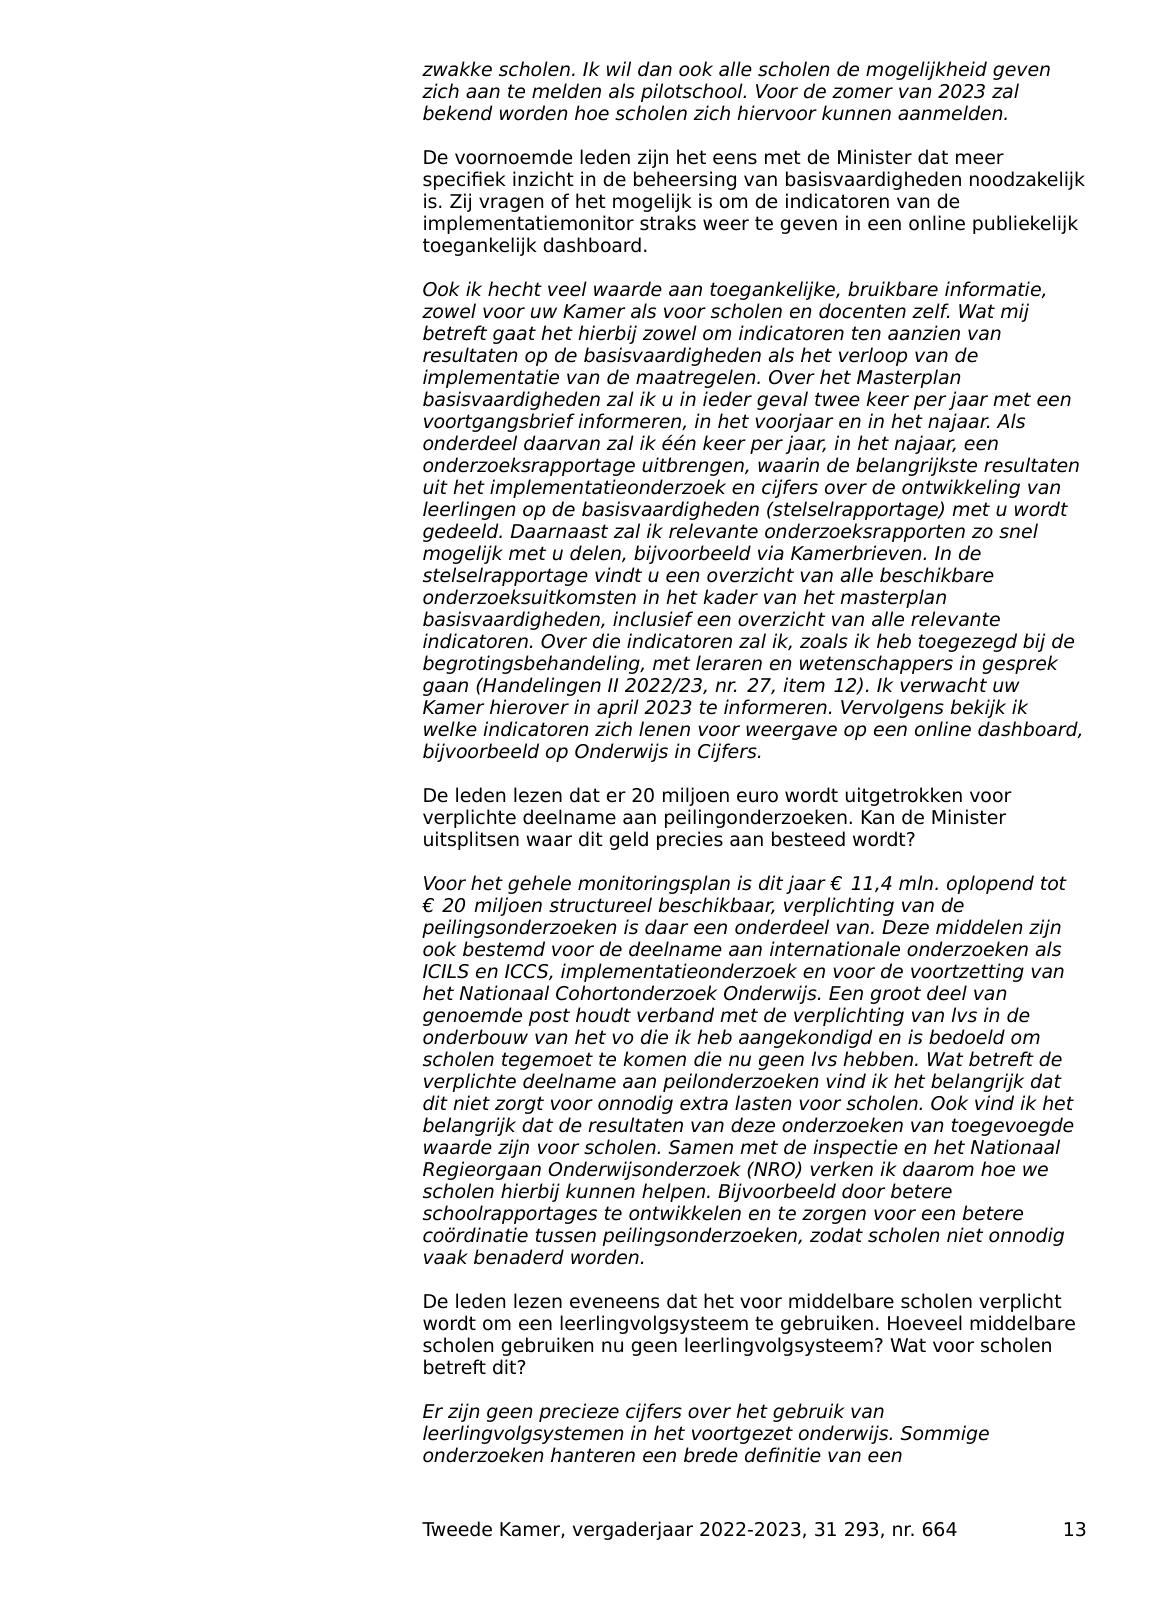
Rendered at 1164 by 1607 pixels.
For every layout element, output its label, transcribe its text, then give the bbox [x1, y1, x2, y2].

text Ook ik hecht veel waarde aan toegankelijke, bruikbare informatie, zowel voor uw Kamer als voor scholen en docenten zelf. Wat mij betreft gaat het hierbij zowel om indicatoren ten aanzien van resultaten op de basisvaardigheden als het verloop van de implementatie van de maatregelen. Over het Masterplan basisvaardigheden zal ik u in ieder geval twee keer per jaar met een voortgangsbrief informeren, in het voorjaar en in het najaar. Als onderdeel daarvan zal ik één keer per jaar, in het najaar, een onderzoeksrapportage uitbrengen, waarin de belangrijkste resultaten uit het implementatieonderzoek en cijfers over de ontwikkeling van leerlingen op de basisvaardigheden (stelselrapportage) met u wordt gedeeld. Daarnaast zal ik relevante onderzoeksrapporten zo snel mogelijk met u delen, bijvoorbeeld via Kamerbrieven. In de stelselrapportage vindt u een overzicht van alle beschikbare onderzoeksuitkomsten in het kader van het masterplan basisvaardigheden, inclusief een overzicht van alle relevante indicatoren. Over die indicatoren zal ik, zoals ik heb toegezegd bij de begrotingsbehandeling, met leraren en wetenschappers in gesprek gaan (Handelingen II 2022/23, nr. 27, item 12). Ik verwacht uw Kamer hierover in april 2023 te informeren. Vervolgens bekijk ik welke indicatoren zich lenen voor weergave op een online dashboard, bijvoorbeeld op Onderwijs in Cijfers. [422, 279, 1087, 763]
text zwakke scholen. Ik wil dan ook alle scholen de mogelijkheid geven zich aan te melden als pilotschool. Voor de zomer van 2023 zal bekend worden hoe scholen zich hiervoor kunnen aanmelden. [422, 59, 1087, 125]
text De voornoemde leden zijn het eens met de Minister dat meer specifiek inzicht in de beheersing van basisvaardigheden noodzakelijk is. Zij vragen of het mogelijk is om de indicatoren van de implementatiemonitor straks weer te geven in een online publiekelijk toegankelijk dashboard. [422, 147, 1087, 257]
text De leden lezen dat er 20 miljoen euro wordt uitgetrokken voor verplichte deelname aan peilingonderzoeken. Kan de Minister uitsplitsen waar dit geld precies aan besteed wordt? [422, 785, 1087, 851]
text Voor het gehele monitoringsplan is dit jaar € 11,4 mln. oplopend tot € 20 miljoen structureel beschikbaar, verplichting van de peilingsonderzoeken is daar een onderdeel van. Deze middelen zijn ook bestemd voor de deelname aan internationale onderzoeken als ICILS en ICCS, implementatieonderzoek en voor de voortzetting van het Nationaal Cohortonderzoek Onderwijs. Een groot deel van genoemde post houdt verband met de verplichting van lvs in de onderbouw van het vo die ik heb aangekondigd en is bedoeld om scholen tegemoet te komen die nu geen lvs hebben. Wat betreft de verplichte deelname aan peilonderzoeken vind ik het belangrijk dat dit niet zorgt voor onnodig extra lasten voor scholen. Ook vind ik het belangrijk dat de resultaten van deze onderzoeken van toegevoegde waarde zijn voor scholen. Samen met de inspectie en het Nationaal Regieorgaan Onderwijsonderzoek (NRO) verken ik daarom hoe we scholen hierbij kunnen helpen. Bijvoorbeeld door betere schoolrapportages te ontwikkelen en te zorgen voor een betere coördinatie tussen peilingsonderzoeken, zodat scholen niet onnodig vaak benaderd worden. [422, 873, 1087, 1269]
text Er zijn geen precieze cijfers over het gebruik van leerlingvolgsystemen in het voortgezet onderwijs. Sommige onderzoeken hanteren een brede definitie van een [422, 1401, 1087, 1467]
text De leden lezen eveneens dat het voor middelbare scholen verplicht wordt om een leerlingvolgsysteem te gebruiken. Hoeveel middelbare scholen gebruiken nu geen leerlingvolgsysteem? Wat voor scholen betreft dit? [422, 1291, 1087, 1379]
